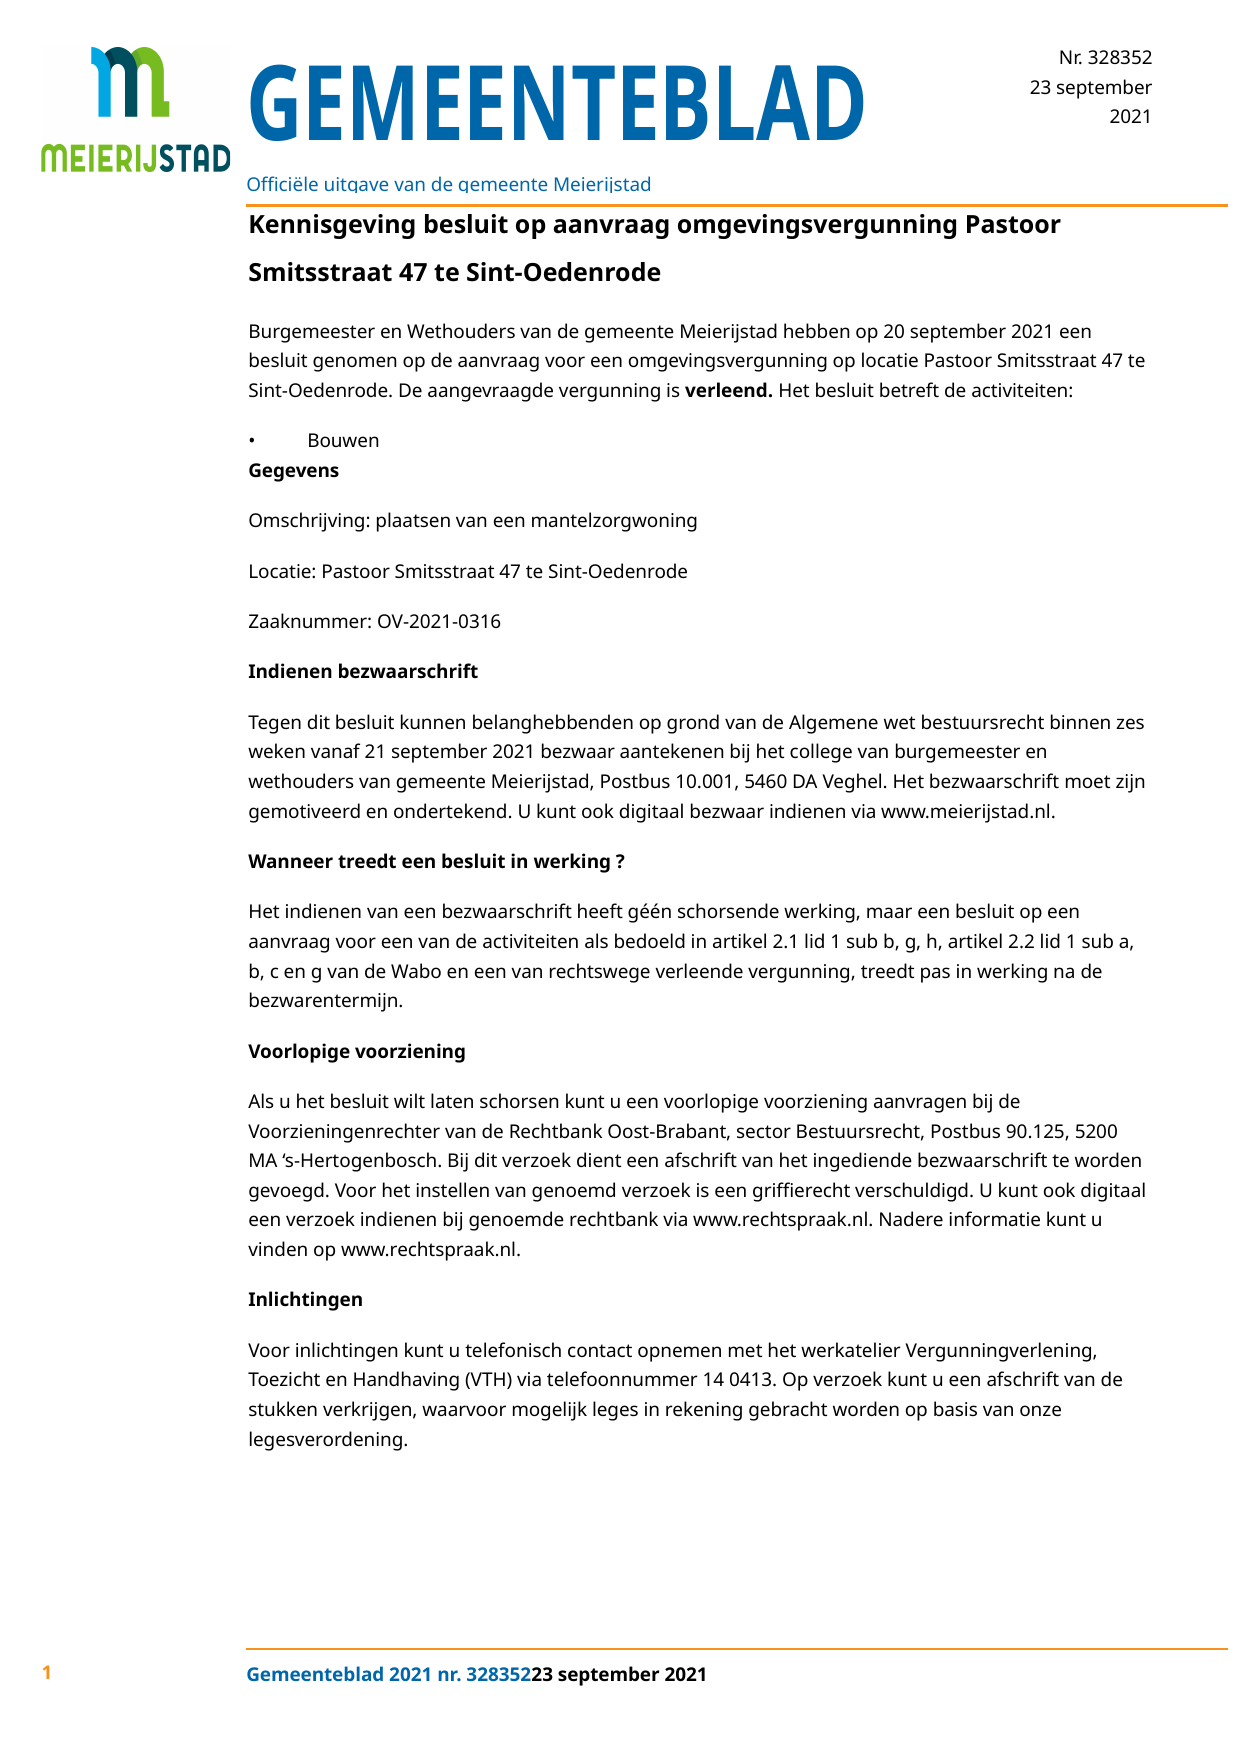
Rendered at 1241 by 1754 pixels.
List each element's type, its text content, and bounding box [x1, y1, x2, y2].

text Gegevens [248, 457, 1152, 483]
list Bouwen [248, 427, 1152, 453]
text Indienen bezwaarschrift [248, 659, 1152, 684]
text Kennisgeving besluit op aanvraag omgevingsvergunning Pastoor Smitsstraat 47 te Sint-Oedenrode [248, 207, 1152, 288]
text Als u het besluit wilt laten schorsen kunt u een voorlopige voorziening aanvragen bij de Voorzieningenrechter van de Rechtbank Oost-Brabant, sector Bestuursrecht, Postbus 90.125, 5200 MA ‘s-Hertogenbosch. Bij dit verzoek dient een afschrift van het ingediende bezwaarschrift te worden gevoegd. Voor het instellen van genoemd verzoek is een griffierecht verschuldigd. U kunt ook digitaal een verzoek indienen bij genoemde rechtbank via www.rechtspraak.nl. Nadere informatie kunt u vinden op www.rechtspraak.nl. [248, 1088, 1152, 1262]
text Wanneer treedt een besluit in werking ? [248, 848, 1152, 874]
text Het indienen van een bezwaarschrift heeft géén schorsende werking, maar een besluit op een aanvraag voor een van de activiteiten als bedoeld in artikel 2.1 lid 1 sub b, g, h, artikel 2.2 lid 1 sub a, b, c en g van de Wabo en een van rechtswege verleende vergunning, treedt pas in werking na de bezwarentermijn. [248, 899, 1152, 1013]
text Inlichtingen [248, 1287, 1152, 1312]
text Voor inlichtingen kunt u telefonisch contact opnemen met het werkatelier Vergunningverlening, Toezicht en Handhaving (VTH) via telefoonnummer 14 0413. Op verzoek kunt u een afschrift van de stukken verkrijgen, waarvoor mogelijk leges in rekening gebracht worden op basis van onze legesverordening. [248, 1337, 1152, 1452]
text Omschrijving: plaatsen van een mantelzorgwoning [248, 507, 1152, 533]
text Burgemeester en Wethouders van de gemeente Meierijstad hebben op 20 september 2021 een besluit genomen op de aanvraag voor een omgevingsvergunning op locatie Pastoor Smitsstraat 47 te Sint-Oedenrode. De aangevraagde vergunning is verleend. Het besluit betreft de activiteiten: [248, 318, 1152, 403]
text Locatie: Pastoor Smitsstraat 47 te Sint-Oedenrode [248, 558, 1152, 584]
text Tegen dit besluit kunnen belanghebbenden op grond van de Algemene wet bestuursrecht binnen zes weken vanaf 21 september 2021 bezwaar aantekenen bij het college van burgemeester en wethouders van gemeente Meierijstad, Postbus 10.001, 5460 DA Veghel. Het bezwaarschrift moet zijn gemotiveerd en ondertekend. U kunt ook digitaal bezwaar indienen via www.meierijstad.nl. [248, 709, 1152, 824]
text Voorlopige voorziening [248, 1038, 1152, 1064]
picture [41, 47, 231, 172]
text Zaaknummer: OV-2021-0316 [248, 608, 1152, 634]
